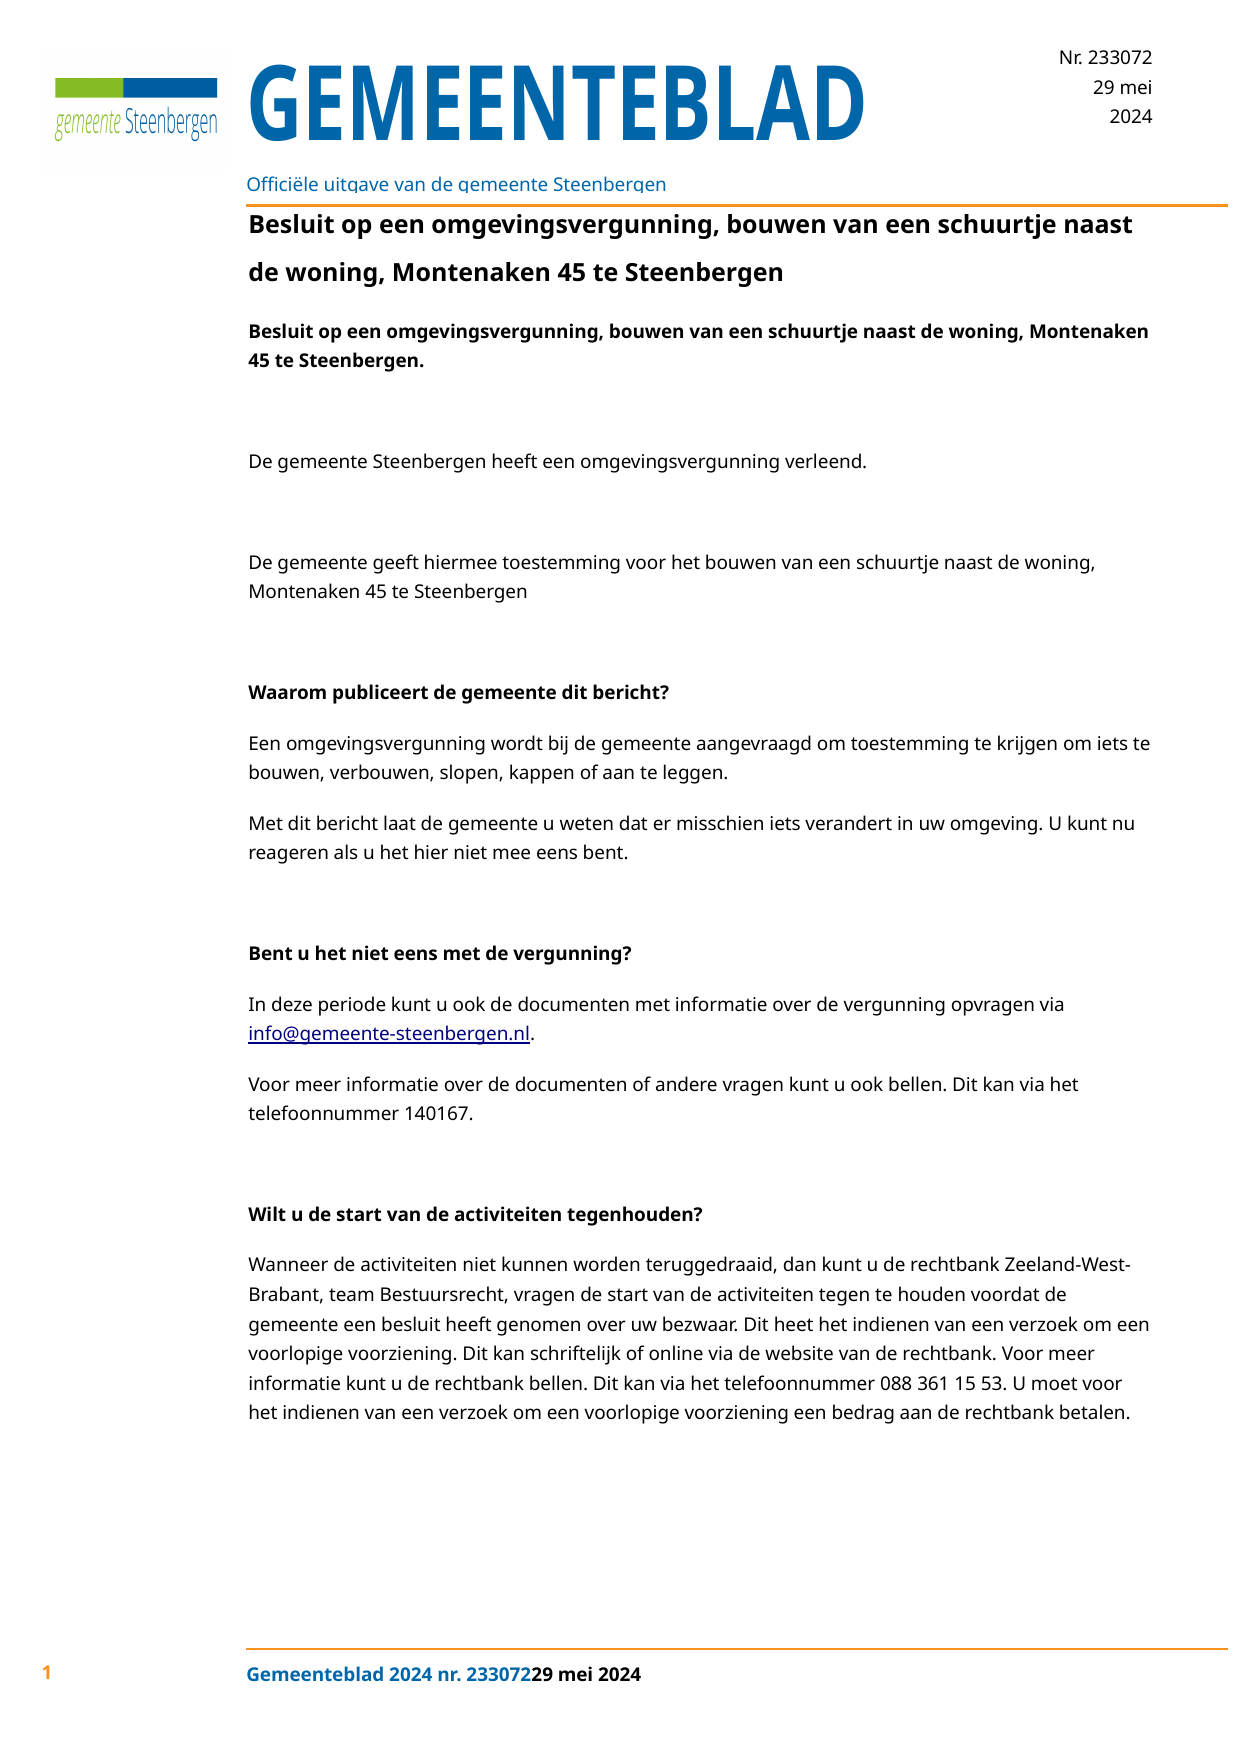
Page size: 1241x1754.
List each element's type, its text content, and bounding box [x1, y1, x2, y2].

text Bent u het niet eens met de vergunning? [248, 940, 1152, 966]
text Besluit op een omgevingsvergunning, bouwen van een schuurtje naast de woning, Montenaken 45 te Steenbergen [248, 207, 1152, 288]
text Besluit op een omgevingsvergunning, bouwen van een schuurtje naast de woning, Montenaken 45 te Steenbergen. [248, 318, 1152, 373]
text Voor meer informatie over de documenten of andere vragen kunt u ook bellen. Dit kan via het telefoonnummer 140167. [248, 1071, 1152, 1126]
text Wilt u de start van de activiteiten tegenhouden? [248, 1201, 1152, 1227]
text Een omgevingsvergunning wordt bij de gemeente aangevraagd om toestemming te krijgen om iets te bouwen, verbouwen, slopen, kappen of aan te leggen. [248, 730, 1152, 785]
text In deze periode kunt u ook de documenten met informatie over de vergunning opvragen via info@gemeente-steenbergen.nl. [248, 991, 1152, 1046]
text De gemeente geeft hiermee toestemming voor het bouwen van een schuurtje naast de woning, Montenaken 45 te Steenbergen [248, 549, 1152, 604]
picture [41, 47, 231, 172]
text Waarom publiceert de gemeente dit bericht? [248, 679, 1152, 705]
text De gemeente Steenbergen heeft een omgevingsvergunning verleend. [248, 448, 1152, 474]
text Wanneer de activiteiten niet kunnen worden teruggedraaid, dan kunt u de rechtbank Zeeland-West-Brabant, team Bestuursrecht, vragen de start van de activiteiten tegen te houden voordat de gemeente een besluit heeft genomen over uw bezwaar. Dit heet het indienen van een verzoek om een voorlopige voorziening. Dit kan schriftelijk of online via de website van de rechtbank. Voor meer informatie kunt u de rechtbank bellen. Dit kan via het telefoonnummer 088 361 15 53. U moet voor het indienen van een verzoek om een voorlopige voorziening een bedrag aan de rechtbank betalen. [248, 1252, 1152, 1425]
text Met dit bericht laat de gemeente u weten dat er misschien iets verandert in uw omgeving. U kunt nu reageren als u het hier niet mee eens bent. [248, 810, 1152, 865]
